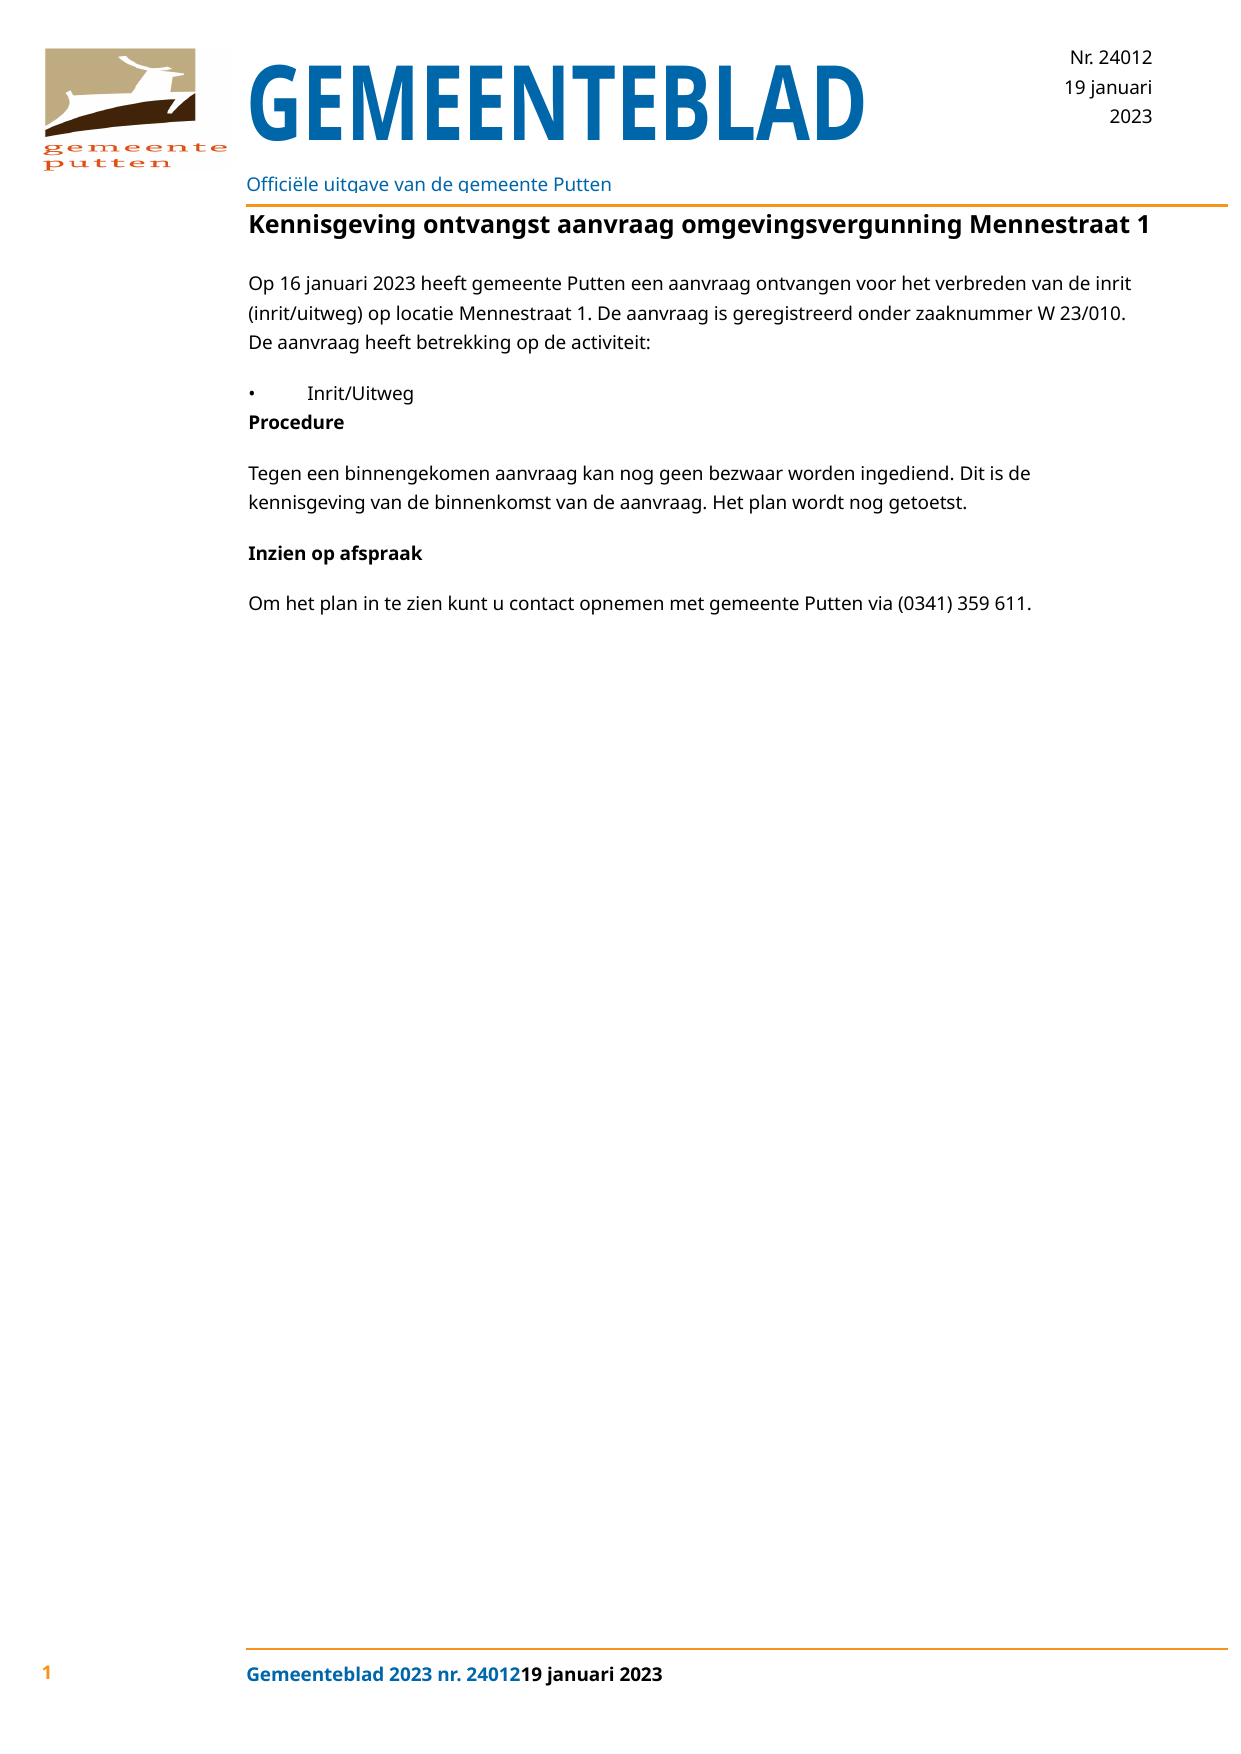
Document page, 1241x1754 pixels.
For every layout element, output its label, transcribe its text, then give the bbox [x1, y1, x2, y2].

text Inzien op afspraak [248, 540, 1152, 566]
text Procedure [248, 409, 1152, 435]
text Op 16 januari 2023 heeft gemeente Putten een aanvraag ontvangen voor het verbreden van de inrit (inrit/uitweg) op locatie Mennestraat 1. De aanvraag is geregistreerd onder zaaknummer W 23/010. De aanvraag heeft betrekking op de activiteit: [248, 270, 1152, 355]
text Kennisgeving ontvangst aanvraag omgevingsvergunning Mennestraat 1 [248, 207, 1152, 241]
text Tegen een binnengekomen aanvraag kan nog geen bezwaar worden ingediend. Dit is de kennisgeving van de binnenkomst van de aanvraag. Het plan wordt nog getoetst. [248, 460, 1152, 515]
text Om het plan in te zien kunt u contact opnemen met gemeente Putten via (0341) 359 611. [248, 590, 1152, 616]
picture [41, 47, 231, 172]
list Inrit/Uitweg [248, 380, 1152, 406]
